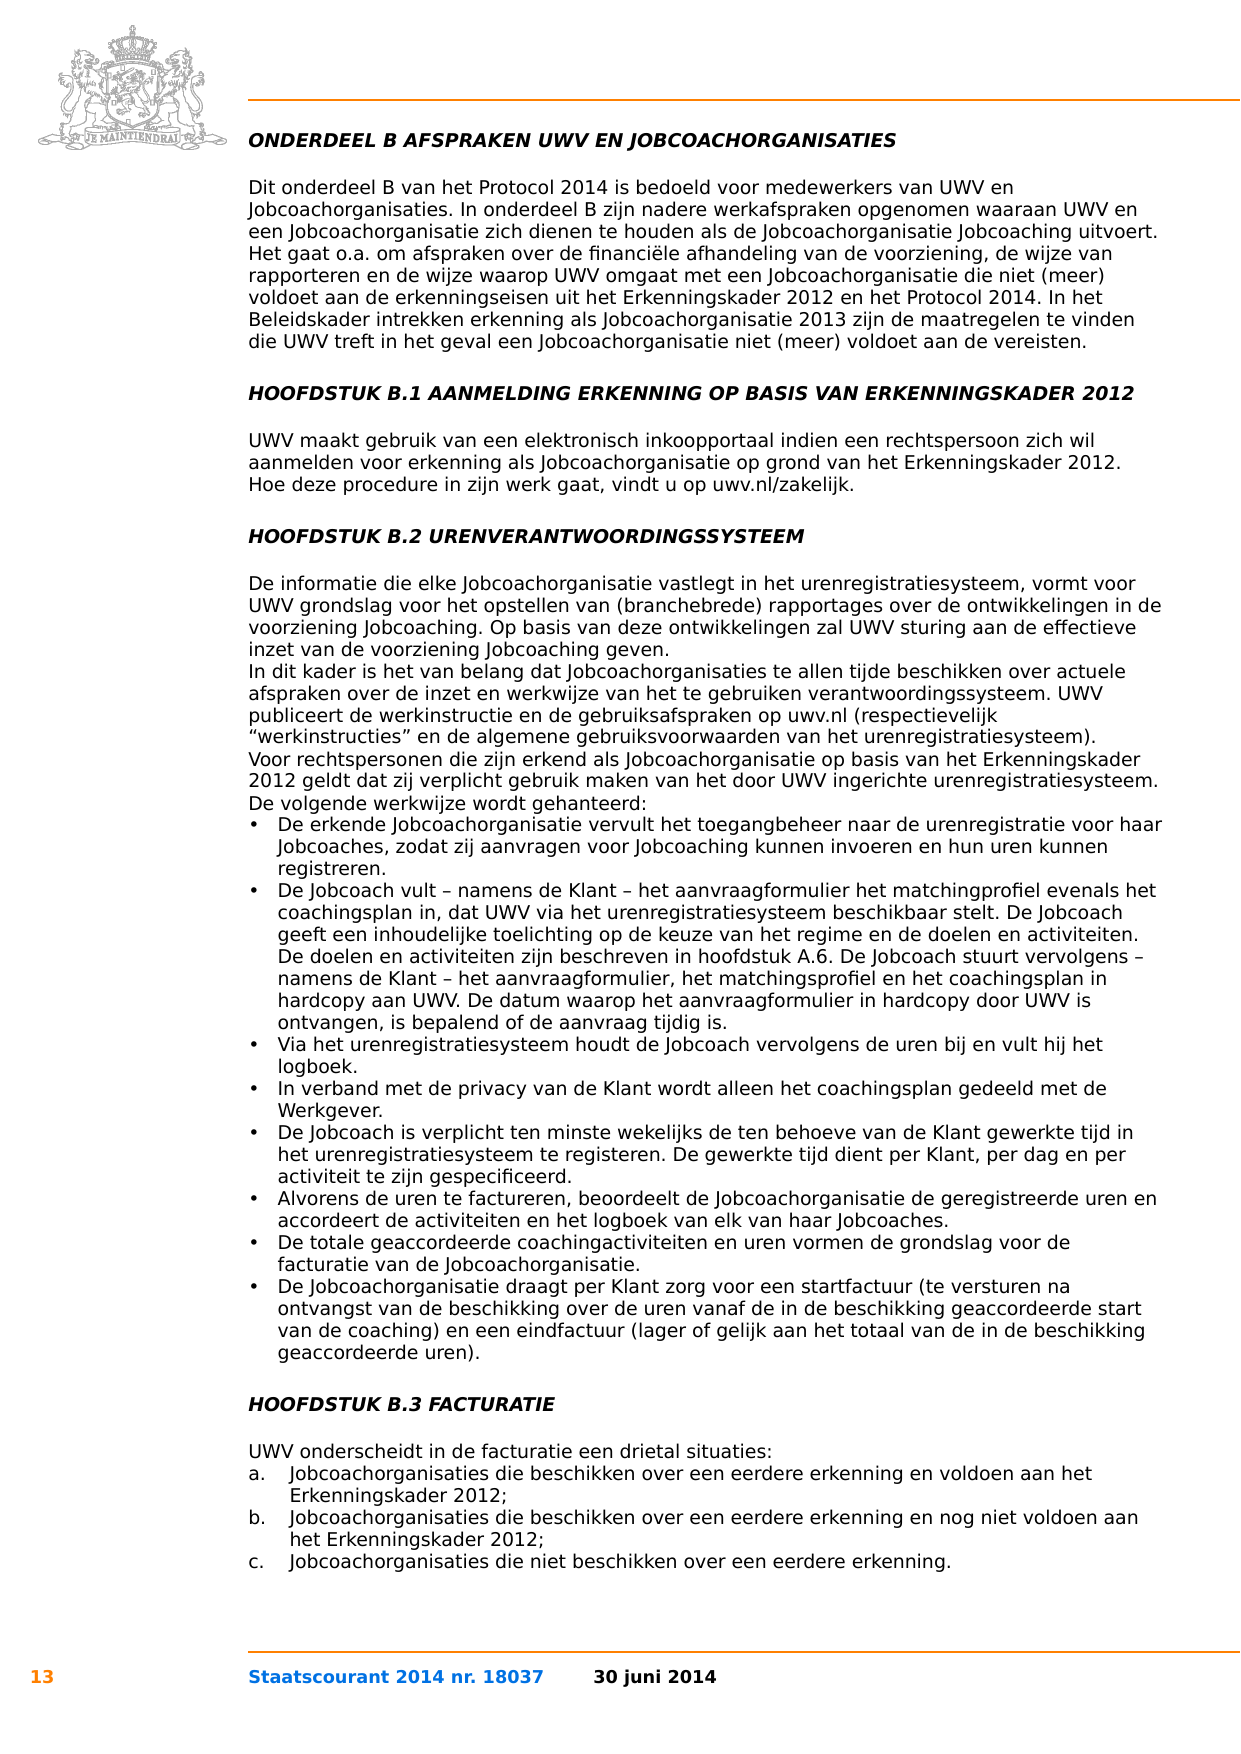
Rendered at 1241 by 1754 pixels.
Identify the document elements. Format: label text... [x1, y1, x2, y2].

subtitle HOOFDSTUK B.2 URENVERANTWOORDINGSSYSTEEM [248, 526, 1163, 548]
text • De erkende Jobcoachorganisatie vervult het toegangbeheer naar de urenregistratie voor haar Jobcoaches, zodat zij aanvragen voor Jobcoaching kunnen invoeren en hun uren kunnen registreren. [248, 814, 1163, 880]
text • De Jobcoach vult – namens de Klant – het aanvraagformulier het matchingprofiel evenals het coachingsplan in, dat UWV via het urenregistratiesysteem beschikbaar stelt. De Jobcoach geeft een inhoudelijke toelichting op de keuze van het regime en de doelen en activiteiten. De doelen en activiteiten zijn beschreven in hoofdstuk A.6. De Jobcoach stuurt vervolgens – namens de Klant – het aanvraagformulier, het matchingsprofiel en het coachingsplan in hardcopy aan UWV. De datum waarop het aanvraagformulier in hardcopy door UWV is ontvangen, is bepalend of de aanvraag tijdig is. [248, 880, 1163, 1034]
text c. Jobcoachorganisaties die niet beschikken over een eerdere erkenning. [248, 1551, 1163, 1573]
subtitle ONDERDEEL B AFSPRAKEN UWV EN JOBCOACHORGANISATIES [248, 130, 1163, 152]
text • In verband met de privacy van de Klant wordt alleen het coachingsplan gedeeld met de Werkgever. [248, 1078, 1163, 1122]
text In dit kader is het van belang dat Jobcoachorganisaties te allen tijde beschikken over actuele afspraken over de inzet en werkwijze van het te gebruiken verantwoordingssysteem. UWV publiceert de werkinstructie en de gebruiksafspraken op uwv.nl (respectievelijk “werkinstructies” en de algemene gebruiksvoorwaarden van het urenregistratiesysteem). [248, 661, 1163, 748]
text UWV maakt gebruik van een elektronisch inkoopportaal indien een rechtspersoon zich wil aanmelden voor erkenning als Jobcoachorganisatie op grond van het Erkenningskader 2012. Hoe deze procedure in zijn werk gaat, vindt u op uwv.nl/zakelijk. [248, 430, 1163, 496]
text Voor rechtspersonen die zijn erkend als Jobcoachorganisatie op basis van het Erkenningskader 2012 geldt dat zij verplicht gebruik maken van het door UWV ingerichte urenregistratiesysteem. De volgende werkwijze wordt gehanteerd: [248, 748, 1163, 814]
picture [38, 25, 227, 150]
text • De Jobcoach is verplicht ten minste wekelijks de ten behoeve van de Klant gewerkte tijd in het urenregistratiesysteem te registeren. De gewerkte tijd dient per Klant, per dag en per activiteit te zijn gespecificeerd. [248, 1122, 1163, 1188]
subtitle HOOFDSTUK B.3 FACTURATIE [248, 1394, 1163, 1416]
subtitle HOOFDSTUK B.1 AANMELDING ERKENNING OP BASIS VAN ERKENNINGSKADER 2012 [248, 383, 1163, 405]
text • Alvorens de uren te factureren, beoordeelt de Jobcoachorganisatie de geregistreerde uren en accordeert de activiteiten en het logboek van elk van haar Jobcoaches. [248, 1188, 1163, 1232]
text • De Jobcoachorganisatie draagt per Klant zorg voor een startfactuur (te versturen na ontvangst van de beschikking over de uren vanaf de in de beschikking geaccordeerde start van de coaching) en een eindfactuur (lager of gelijk aan het totaal van de in de beschikking geaccordeerde uren). [248, 1276, 1163, 1364]
text a. Jobcoachorganisaties die beschikken over een eerdere erkenning en voldoen aan het Erkenningskader 2012; [248, 1463, 1163, 1507]
text UWV onderscheidt in de facturatie een drietal situaties: [248, 1441, 1163, 1463]
text • Via het urenregistratiesysteem houdt de Jobcoach vervolgens de uren bij en vult hij het logboek. [248, 1034, 1163, 1078]
text • De totale geaccordeerde coachingactiviteiten en uren vormen de grondslag voor de facturatie van de Jobcoachorganisatie. [248, 1232, 1163, 1276]
text b. Jobcoachorganisaties die beschikken over een eerdere erkenning en nog niet voldoen aan het Erkenningskader 2012; [248, 1507, 1163, 1551]
text De informatie die elke Jobcoachorganisatie vastlegt in het urenregistratiesysteem, vormt voor UWV grondslag voor het opstellen van (branchebrede) rapportages over de ontwikkelingen in de voorziening Jobcoaching. Op basis van deze ontwikkelingen zal UWV sturing aan de effectieve inzet van de voorziening Jobcoaching geven. [248, 573, 1163, 661]
text Dit onderdeel B van het Protocol 2014 is bedoeld voor medewerkers van UWV en Jobcoachorganisaties. In onderdeel B zijn nadere werkafspraken opgenomen waaraan UWV en een Jobcoachorganisatie zich dienen te houden als de Jobcoachorganisatie Jobcoaching uitvoert. Het gaat o.a. om afspraken over de financiële afhandeling van de voorziening, de wijze van rapporteren en de wijze waarop UWV omgaat met een Jobcoachorganisatie die niet (meer) voldoet aan de erkenningseisen uit het Erkenningskader 2012 en het Protocol 2014. In het Beleidskader intrekken erkenning als Jobcoachorganisatie 2013 zijn de maatregelen te vinden die UWV treft in het geval een Jobcoachorganisatie niet (meer) voldoet aan de vereisten. [248, 177, 1163, 353]
